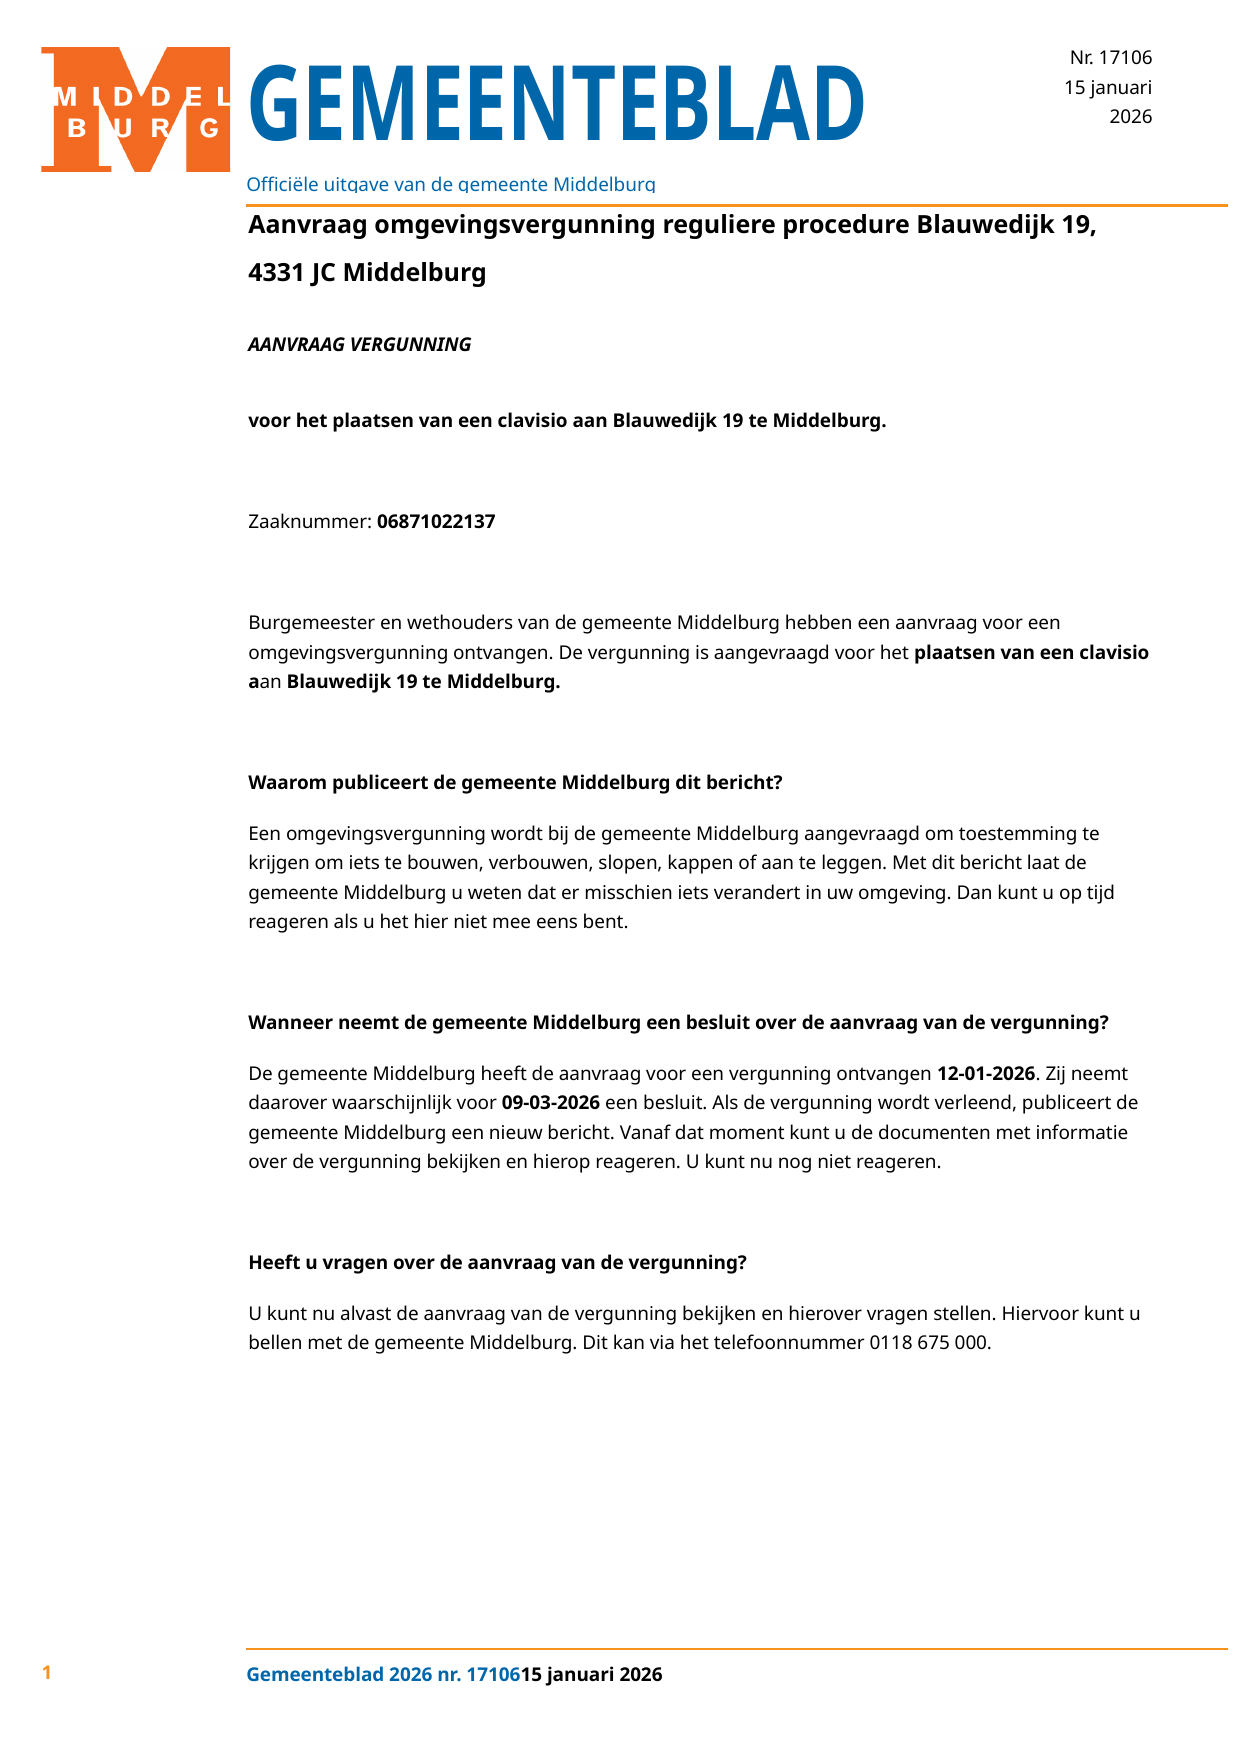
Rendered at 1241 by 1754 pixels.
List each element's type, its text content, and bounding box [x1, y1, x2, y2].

text Een omgevingsvergunning wordt bij de gemeente Middelburg aangevraagd om toestemming te krijgen om iets te bouwen, verbouwen, slopen, kappen of aan te leggen. Met dit bericht laat de gemeente Middelburg u weten dat er misschien iets verandert in uw omgeving. Dan kunt u op tijd reageren als u het hier niet mee eens bent. [248, 820, 1152, 934]
text Heeft u vragen over de aanvraag van de vergunning? [248, 1249, 1152, 1275]
text Wanneer neemt de gemeente Middelburg een besluit over de aanvraag van de vergunning? [248, 1009, 1152, 1035]
text Zaaknummer: 06871022137 [248, 508, 1152, 534]
picture [41, 47, 231, 172]
text U kunt nu alvast de aanvraag van de vergunning bekijken en hierover vragen stellen. Hiervoor kunt u bellen met de gemeente Middelburg. Dit kan via het telefoonnummer 0118 675 000. [248, 1300, 1152, 1355]
text De gemeente Middelburg heeft de aanvraag voor een vergunning ontvangen 12-01-2026. Zij neemt daarover waarschijnlijk voor 09-03-2026 een besluit. Als de vergunning wordt verleend, publiceert de gemeente Middelburg een nieuw bericht. Vanaf dat moment kunt u de documenten met informatie over de vergunning bekijken en hierop reageren. U kunt nu nog niet reageren. [248, 1060, 1152, 1174]
text AANVRAAG VERGUNNING [248, 331, 1152, 357]
text Burgemeester en wethouders van de gemeente Middelburg hebben een aanvraag voor een omgevingsvergunning ontvangen. De vergunning is aangevraagd voor het plaatsen van een clavisio aan Blauwedijk 19 te Middelburg. [248, 609, 1152, 694]
text Waarom publiceert de gemeente Middelburg dit bericht? [248, 769, 1152, 795]
text voor het plaatsen van een clavisio aan Blauwedijk 19 te Middelburg. [248, 408, 1152, 433]
text Aanvraag omgevingsvergunning reguliere procedure Blauwedijk 19, 4331 JC Middelburg [248, 207, 1152, 288]
